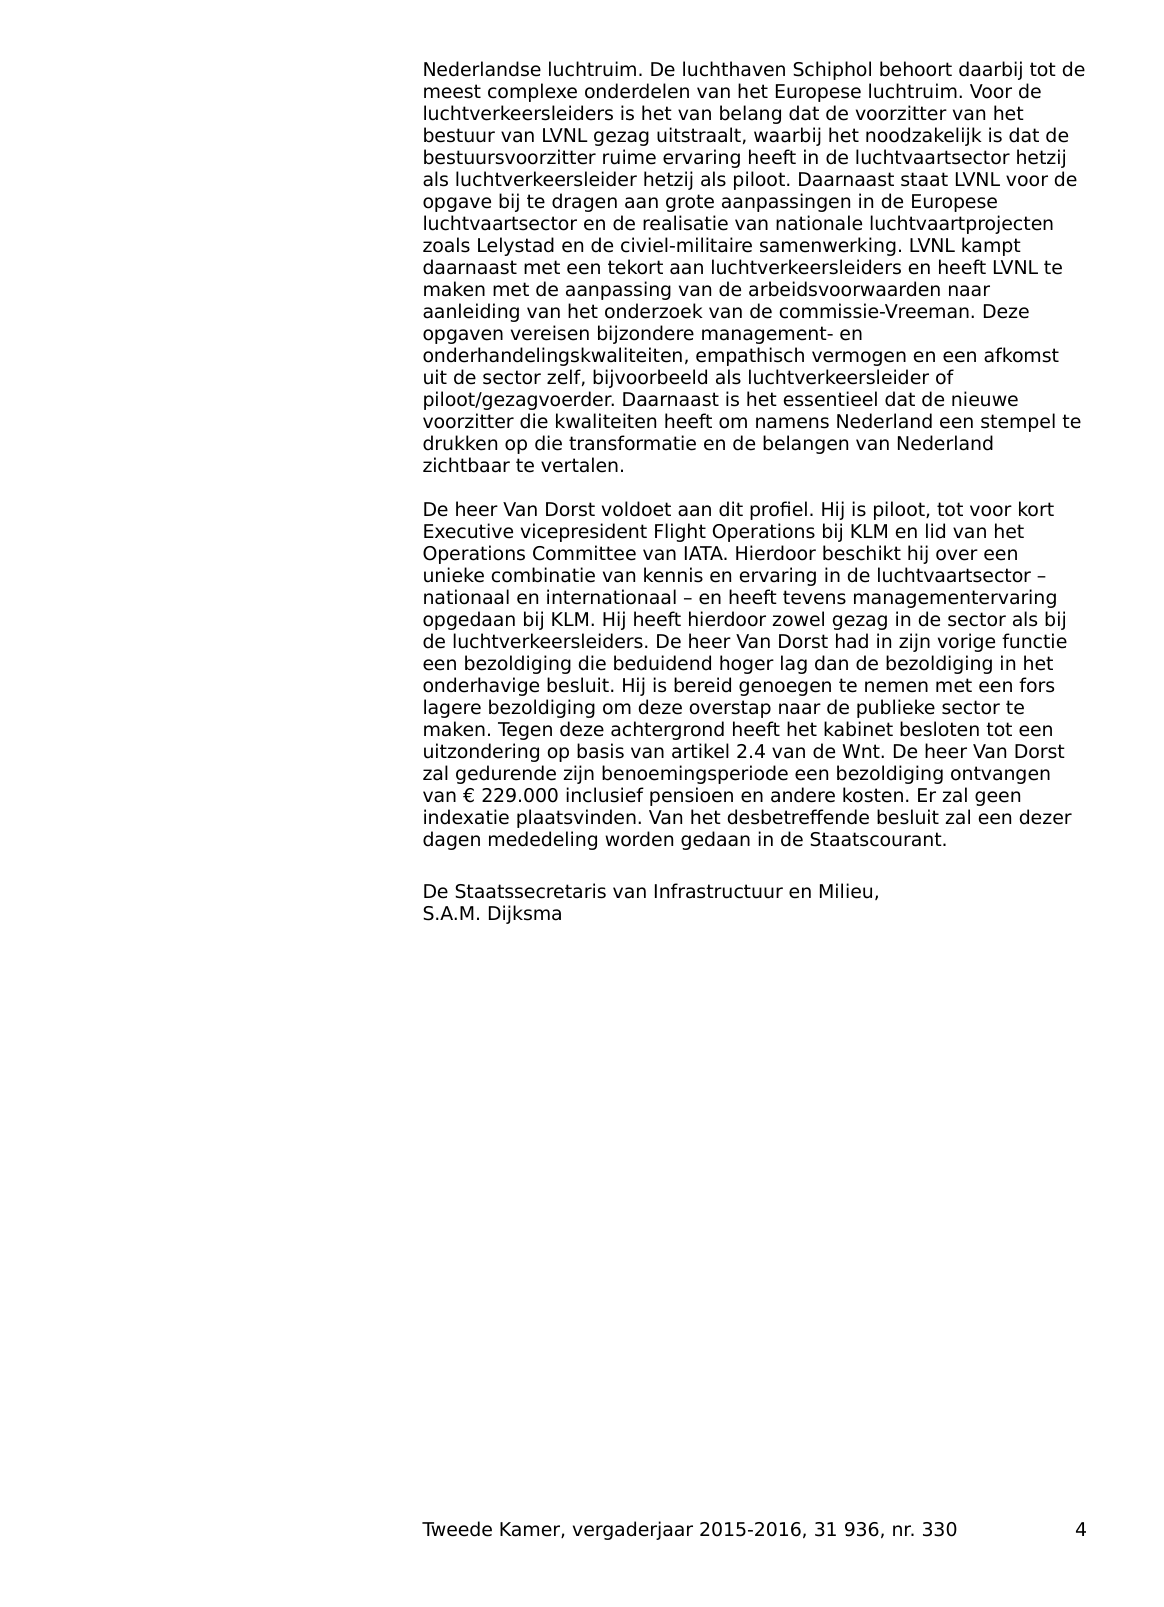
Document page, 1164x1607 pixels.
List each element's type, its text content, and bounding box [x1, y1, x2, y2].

text Nederlandse luchtruim. De luchthaven Schiphol behoort daarbij tot de meest complexe onderdelen van het Europese luchtruim. Voor de luchtverkeersleiders is het van belang dat de voorzitter van het bestuur van LVNL gezag uitstraalt, waarbij het noodzakelijk is dat de bestuursvoorzitter ruime ervaring heeft in de luchtvaartsector hetzij als luchtverkeersleider hetzij als piloot. Daarnaast staat LVNL voor de opgave bij te dragen aan grote aanpassingen in de Europese luchtvaartsector en de realisatie van nationale luchtvaartprojecten zoals Lelystad en de civiel-militaire samenwerking. LVNL kampt daarnaast met een tekort aan luchtverkeersleiders en heeft LVNL te maken met de aanpassing van de arbeidsvoorwaarden naar aanleiding van het onderzoek van de commissie-Vreeman. Deze opgaven vereisen bijzondere management- en onderhandelingskwaliteiten, empathisch vermogen en een afkomst uit de sector zelf, bijvoorbeeld als luchtverkeersleider of piloot/gezagvoerder. Daarnaast is het essentieel dat de nieuwe voorzitter die kwaliteiten heeft om namens Nederland een stempel te drukken op die transformatie en de belangen van Nederland zichtbaar te vertalen. [422, 59, 1087, 477]
text De Staatssecretaris van Infrastructuur en Milieu, S.A.M. Dijksma [422, 881, 1087, 924]
text De heer Van Dorst voldoet aan dit profiel. Hij is piloot, tot voor kort Executive vicepresident Flight Operations bij KLM en lid van het Operations Committee van IATA. Hierdoor beschikt hij over een unieke combinatie van kennis en ervaring in de luchtvaartsector – nationaal en internationaal – en heeft tevens managementervaring opgedaan bij KLM. Hij heeft hierdoor zowel gezag in de sector als bij de luchtverkeersleiders. De heer Van Dorst had in zijn vorige functie een bezoldiging die beduidend hoger lag dan de bezoldiging in het onderhavige besluit. Hij is bereid genoegen te nemen met een fors lagere bezoldiging om deze overstap naar de publieke sector te maken. Tegen deze achtergrond heeft het kabinet besloten tot een uitzondering op basis van artikel 2.4 van de Wnt. De heer Van Dorst zal gedurende zijn benoemingsperiode een bezoldiging ontvangen van € 229.000 inclusief pensioen en andere kosten. Er zal geen indexatie plaatsvinden. Van het desbetreffende besluit zal een dezer dagen mededeling worden gedaan in de Staatscourant. [422, 499, 1087, 851]
